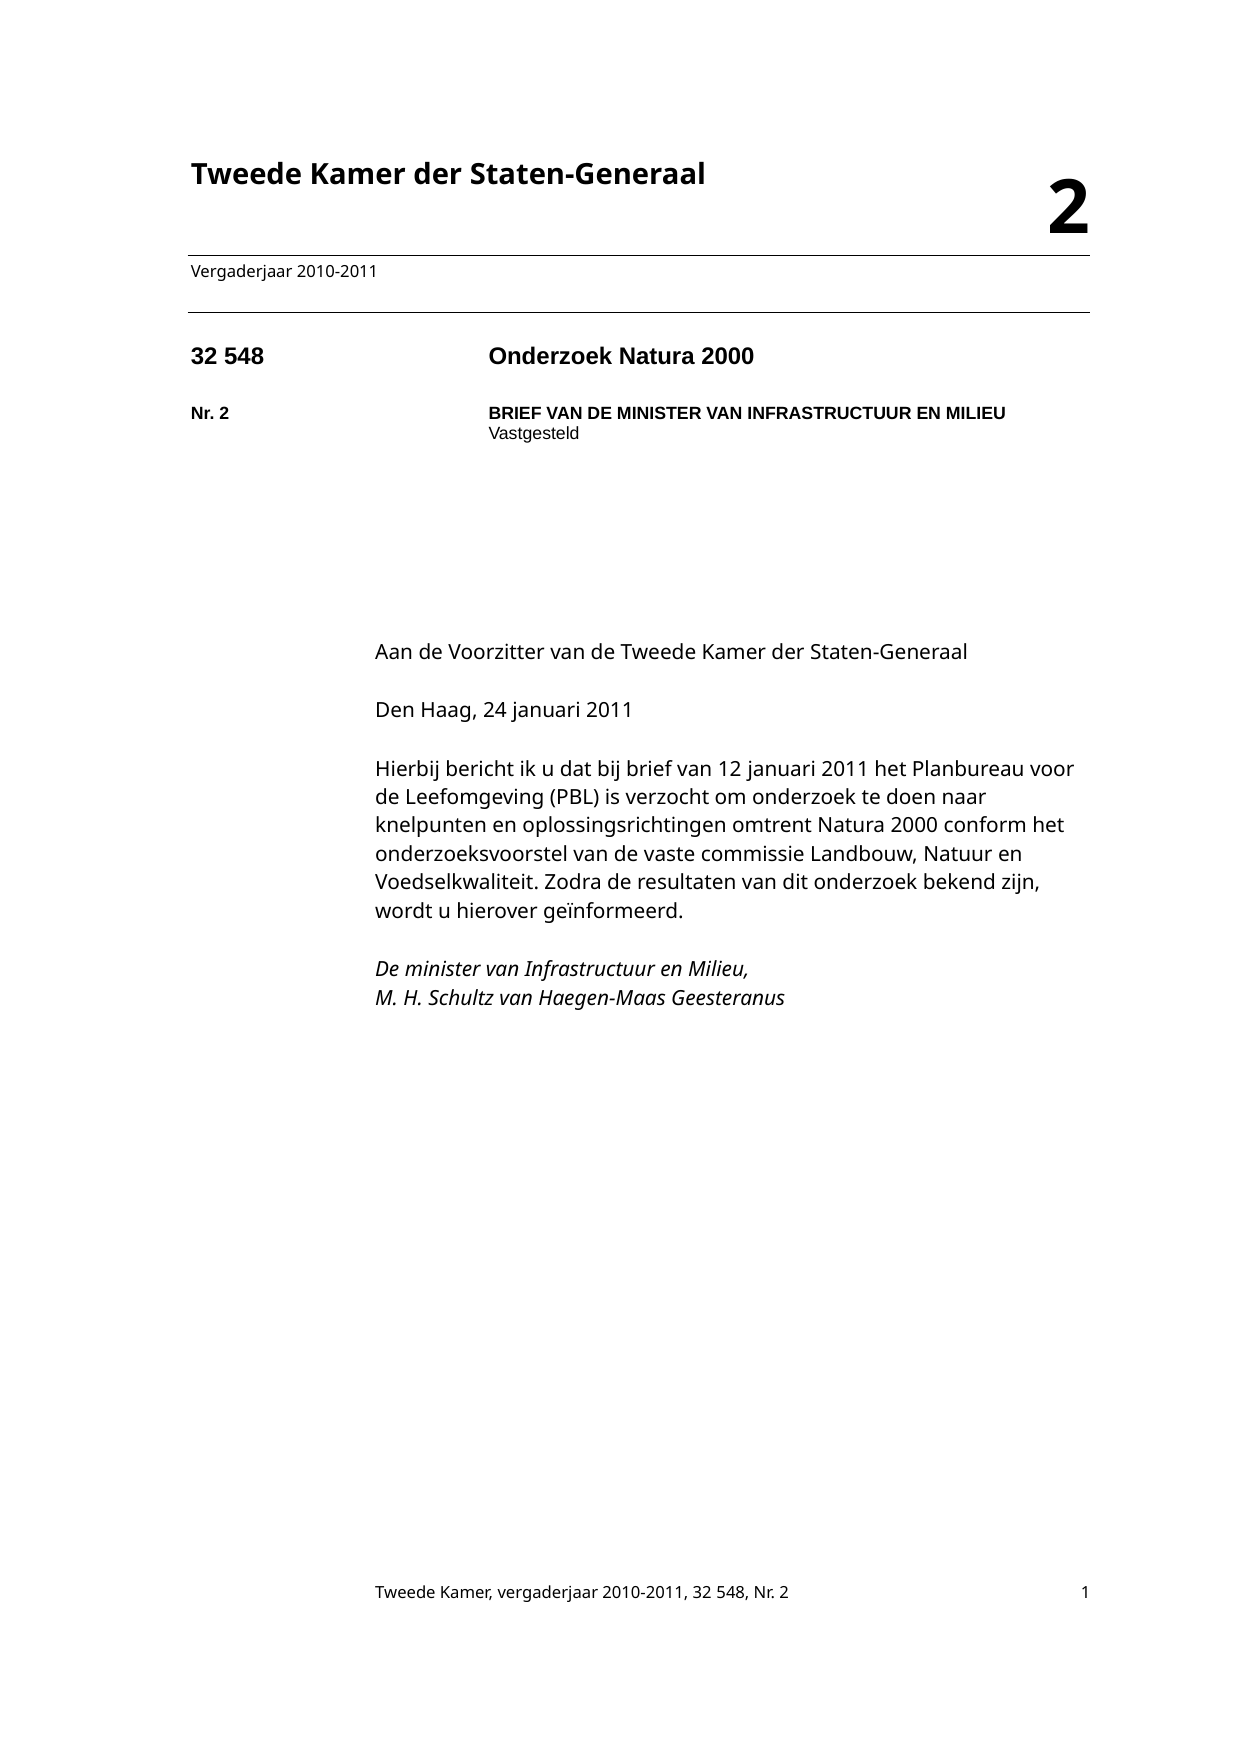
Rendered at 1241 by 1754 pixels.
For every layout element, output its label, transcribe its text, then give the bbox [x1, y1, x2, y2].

table_cell Onderzoek Natura 2000 [485, 339, 1090, 399]
text M. H. Schultz van Haegen-Maas Geesteranus [375, 983, 1090, 1011]
table_cell Nr. 2 [188, 399, 485, 518]
text Hierbij bericht ik u dat bij brief van 12 januari 2011 het Planbureau voor de Leefomgeving (PBL) is verzocht om onderzoek te doen naar knelpunten en oplossingsrichtingen omtrent Natura 2000 conform het onderzoeksvoorstel van de vaste commissie Landbouw, Natuur en Voedselkwaliteit. Zodra de resultaten van dit onderzoek bekend zijn, wordt u hierover geïnformeerd. [375, 754, 1090, 924]
text Aan de Voorzitter van de Tweede Kamer der Staten-Generaal [375, 637, 1090, 665]
text De minister van Infrastructuur en Milieu, [375, 954, 1090, 983]
table_cell [485, 256, 1090, 312]
table_header 2 [910, 150, 1090, 255]
table_cell [485, 313, 1090, 339]
text Den Haag, 24 januari 2011 [375, 695, 1090, 724]
table_cell 32 548 [188, 339, 485, 399]
table_cell BRIEF VAN DE MINISTER VAN INFRASTRUCTUUR EN MILIEU Vastgesteld [485, 399, 1090, 518]
table_cell Vergaderjaar 2010-2011 [188, 256, 485, 312]
table_cell [188, 313, 485, 339]
table_header Tweede Kamer der Staten-Generaal [188, 150, 909, 255]
